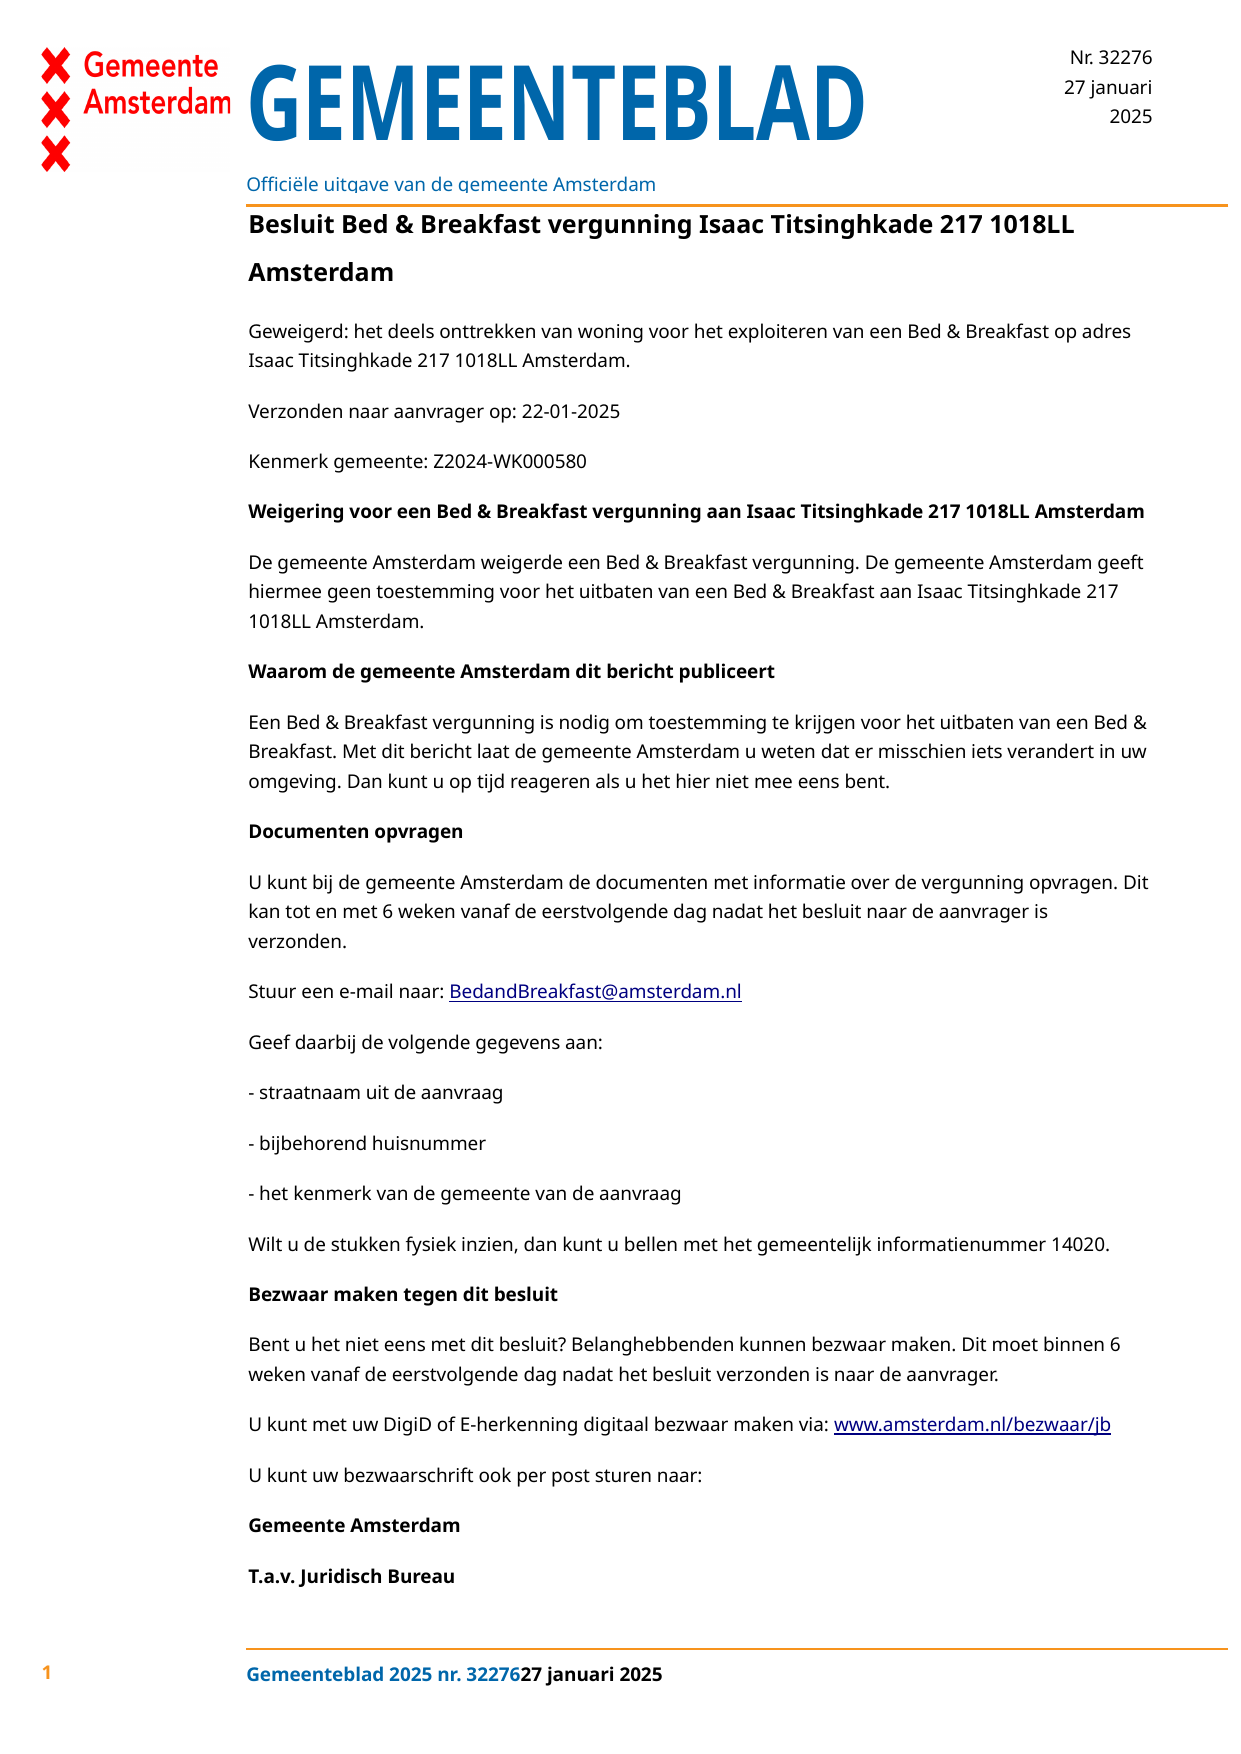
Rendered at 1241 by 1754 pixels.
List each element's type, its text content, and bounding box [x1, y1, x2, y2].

text Geweigerd: het deels onttrekken van woning voor het exploiteren van een Bed & Breakfast op adres Isaac Titsinghkade 217 1018LL Amsterdam. [248, 318, 1152, 373]
text Gemeente Amsterdam [248, 1512, 1152, 1538]
text Bent u het niet eens met dit besluit? Belanghebbenden kunnen bezwaar maken. Dit moet binnen 6 weken vanaf de eerstvolgende dag nadat het besluit verzonden is naar de aanvrager. [248, 1332, 1152, 1387]
text Weigering voor een Bed & Breakfast vergunning aan Isaac Titsinghkade 217 1018LL Amsterdam [248, 499, 1152, 524]
picture [41, 47, 231, 172]
text U kunt uw bezwaarschrift ook per post sturen naar: [248, 1462, 1152, 1488]
text - bijbehorend huisnummer [248, 1130, 1152, 1156]
text Geef daarbij de volgende gegevens aan: [248, 1029, 1152, 1055]
text - straatnaam uit de aanvraag [248, 1079, 1152, 1105]
text Besluit Bed & Breakfast vergunning Isaac Titsinghkade 217 1018LL Amsterdam [248, 207, 1152, 288]
text Wilt u de stukken fysiek inzien, dan kunt u bellen met het gemeentelijk informatienummer 14020. [248, 1231, 1152, 1257]
text T.a.v. Juridisch Bureau [248, 1563, 1152, 1589]
text Kenmerk gemeente: Z2024-WK000580 [248, 448, 1152, 474]
text Waarom de gemeente Amsterdam dit bericht publiceert [248, 659, 1152, 684]
text U kunt met uw DigiD of E-herkenning digitaal bezwaar maken via: www.amsterdam.nl/bezwaar/jb [248, 1412, 1152, 1437]
text U kunt bij de gemeente Amsterdam de documenten met informatie over de vergunning opvragen. Dit kan tot en met 6 weken vanaf de eerstvolgende dag nadat het besluit naar de aanvrager is verzonden. [248, 869, 1152, 954]
text Verzonden naar aanvrager op: 22-01-2025 [248, 398, 1152, 424]
text Bezwaar maken tegen dit besluit [248, 1281, 1152, 1307]
text Een Bed & Breakfast vergunning is nodig om toestemming te krijgen voor het uitbaten van een Bed & Breakfast. Met dit bericht laat de gemeente Amsterdam u weten dat er misschien iets verandert in uw omgeving. Dan kunt u op tijd reageren als u het hier niet mee eens bent. [248, 709, 1152, 794]
text De gemeente Amsterdam weigerde een Bed & Breakfast vergunning. De gemeente Amsterdam geeft hiermee geen toestemming voor het uitbaten van een Bed & Breakfast aan Isaac Titsinghkade 217 1018LL Amsterdam. [248, 549, 1152, 634]
text Stuur een e-mail naar: BedandBreakfast@amsterdam.nl [248, 979, 1152, 1004]
text - het kenmerk van de gemeente van de aanvraag [248, 1180, 1152, 1206]
text Documenten opvragen [248, 819, 1152, 844]
